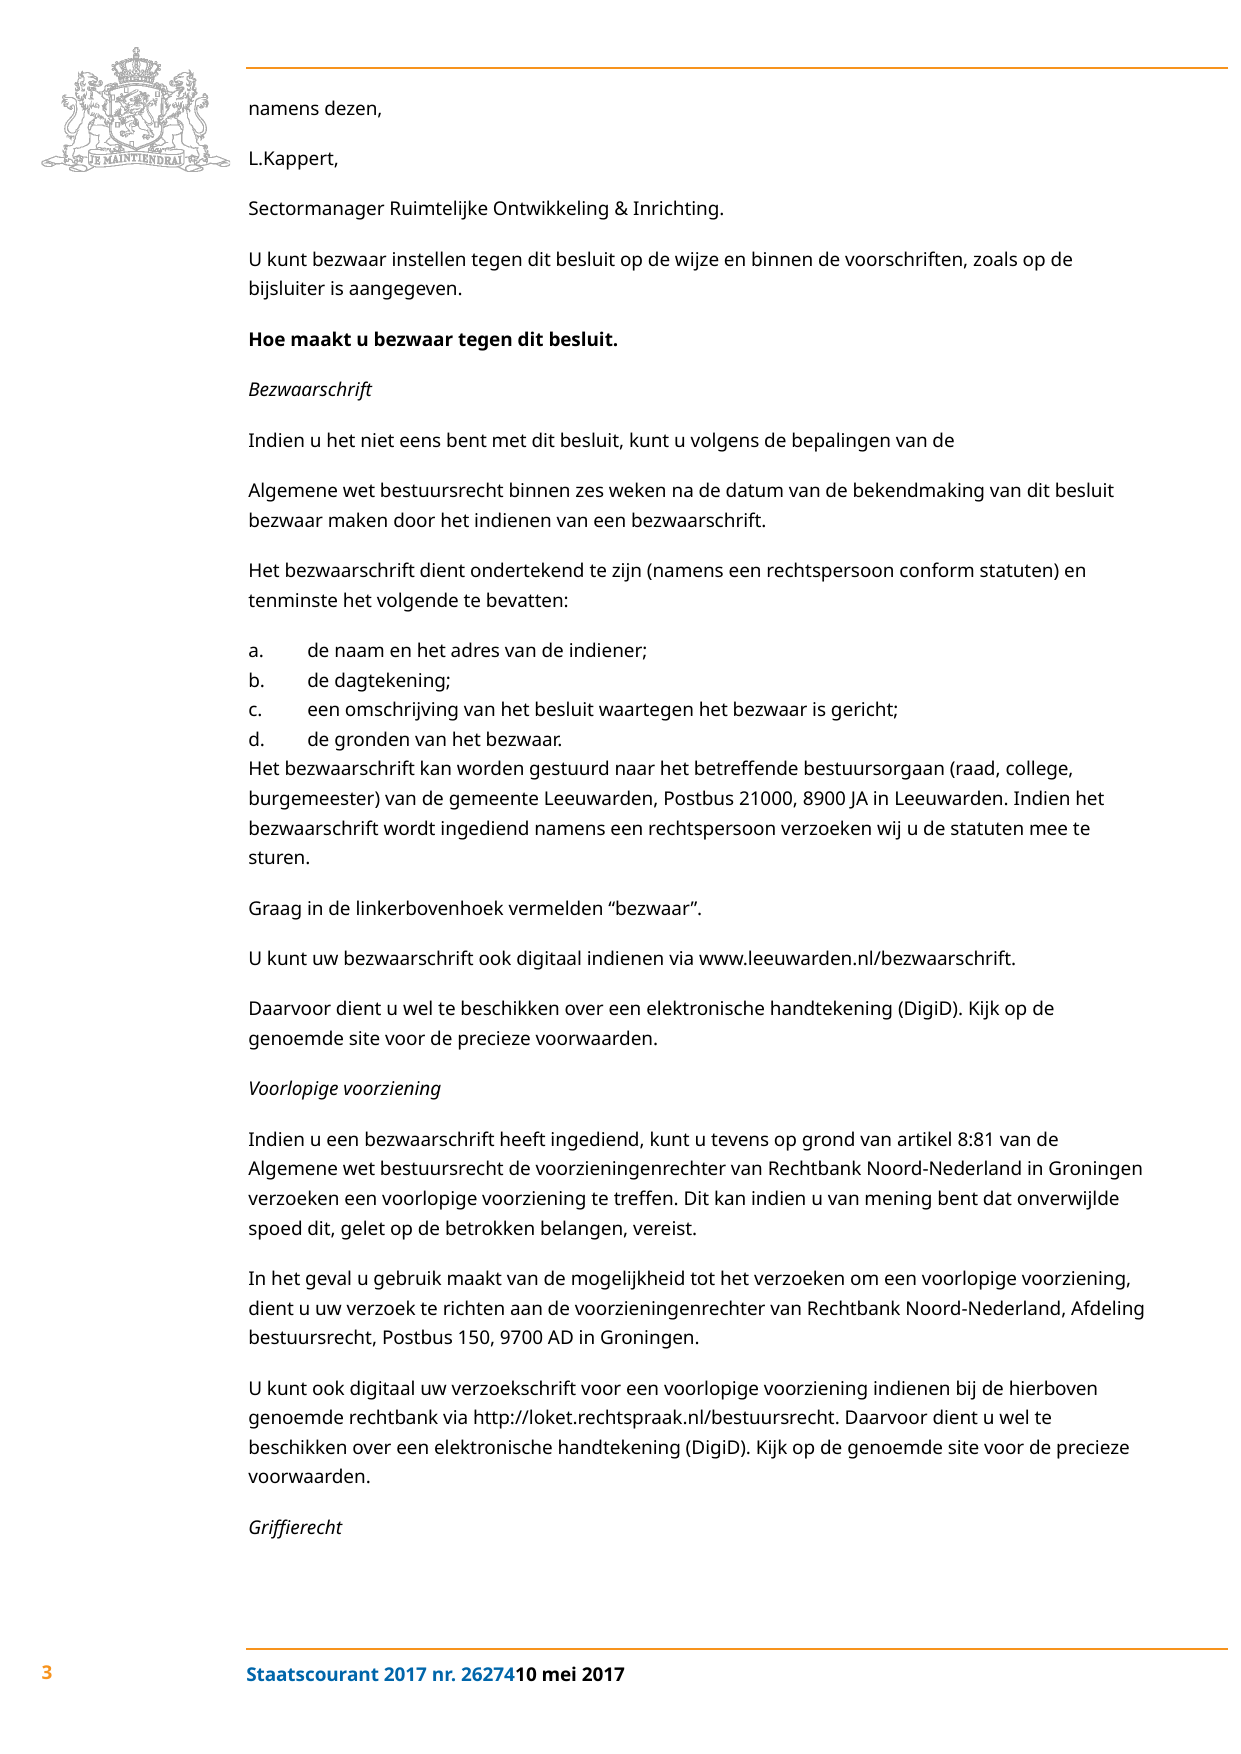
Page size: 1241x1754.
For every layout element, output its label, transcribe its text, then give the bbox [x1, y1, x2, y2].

text Indien u een bezwaarschrift heeft ingediend, kunt u tevens op grond van artikel 8:81 van de Algemene wet bestuursrecht de voorzieningenrechter van Rechtbank Noord-Nederland in Groningen verzoeken een voorlopige voorziening te treffen. Dit kan indien u van mening bent dat onverwijlde spoed dit, gelet op de betrokken belangen, vereist. [248, 1126, 1152, 1241]
list de dagtekening; [248, 667, 1152, 693]
text Hoe maakt u bezwaar tegen dit besluit. [248, 326, 1152, 352]
text Algemene wet bestuursrecht binnen zes weken na de datum van de bekendmaking van dit besluit bezwaar maken door het indienen van een bezwaarschrift. [248, 477, 1152, 533]
text U kunt bezwaar instellen tegen dit besluit op de wijze en binnen de voorschriften, zoals op de bijsluiter is aangegeven. [248, 246, 1152, 301]
list de naam en het adres van de indiener; [248, 637, 1152, 663]
text Het bezwaarschrift kan worden gestuurd naar het betreffende bestuursorgaan (raad, college, burgemeester) van de gemeente Leeuwarden, Postbus 21000, 8900 JA in Leeuwarden. Indien het bezwaarschrift wordt ingediend namens een rechtspersoon verzoeken wij u de statuten mee te sturen. [248, 756, 1152, 870]
list de gronden van het bezwaar. [248, 726, 1152, 752]
text Voorlopige voorziening [248, 1076, 1152, 1101]
text U kunt uw bezwaarschrift ook digitaal indienen via www.leeuwarden.nl/bezwaarschrift. [248, 945, 1152, 971]
list een omschrijving van het besluit waartegen het bezwaar is gericht; [248, 696, 1152, 722]
text In het geval u gebruik maakt van de mogelijkheid tot het verzoeken om een voorlopige voorziening, dient u uw verzoek te richten aan de voorzieningenrechter van Rechtbank Noord-Nederland, Afdeling bestuursrecht, Postbus 150, 9700 AD in Groningen. [248, 1265, 1152, 1350]
text Indien u het niet eens bent met dit besluit, kunt u volgens de bepalingen van de [248, 427, 1152, 453]
text Bezwaarschrift [248, 376, 1152, 402]
text Griffierecht [248, 1514, 1152, 1540]
text namens dezen, [248, 95, 1152, 121]
text Het bezwaarschrift dient ondertekend te zijn (namens een rechtspersoon conform statuten) en tenminste het volgende te bevatten: [248, 557, 1152, 613]
text U kunt ook digitaal uw verzoekschrift voor een voorlopige voorziening indienen bij de hierboven genoemde rechtbank via http://loket.rechtspraak.nl/bestuursrecht. Daarvoor dient u wel te beschikken over een elektronische handtekening (DigiD). Kijk op de genoemde site voor de precieze voorwaarden. [248, 1375, 1152, 1489]
text L.Kappert, [248, 145, 1152, 171]
picture [41, 47, 231, 172]
text Sectormanager Ruimtelijke Ontwikkeling & Inrichting. [248, 196, 1152, 221]
text Graag in de linkerbovenhoek vermelden “bezwaar”. [248, 895, 1152, 921]
text Daarvoor dient u wel te beschikken over een elektronische handtekening (DigiD). Kijk op de genoemde site voor de precieze voorwaarden. [248, 996, 1152, 1051]
